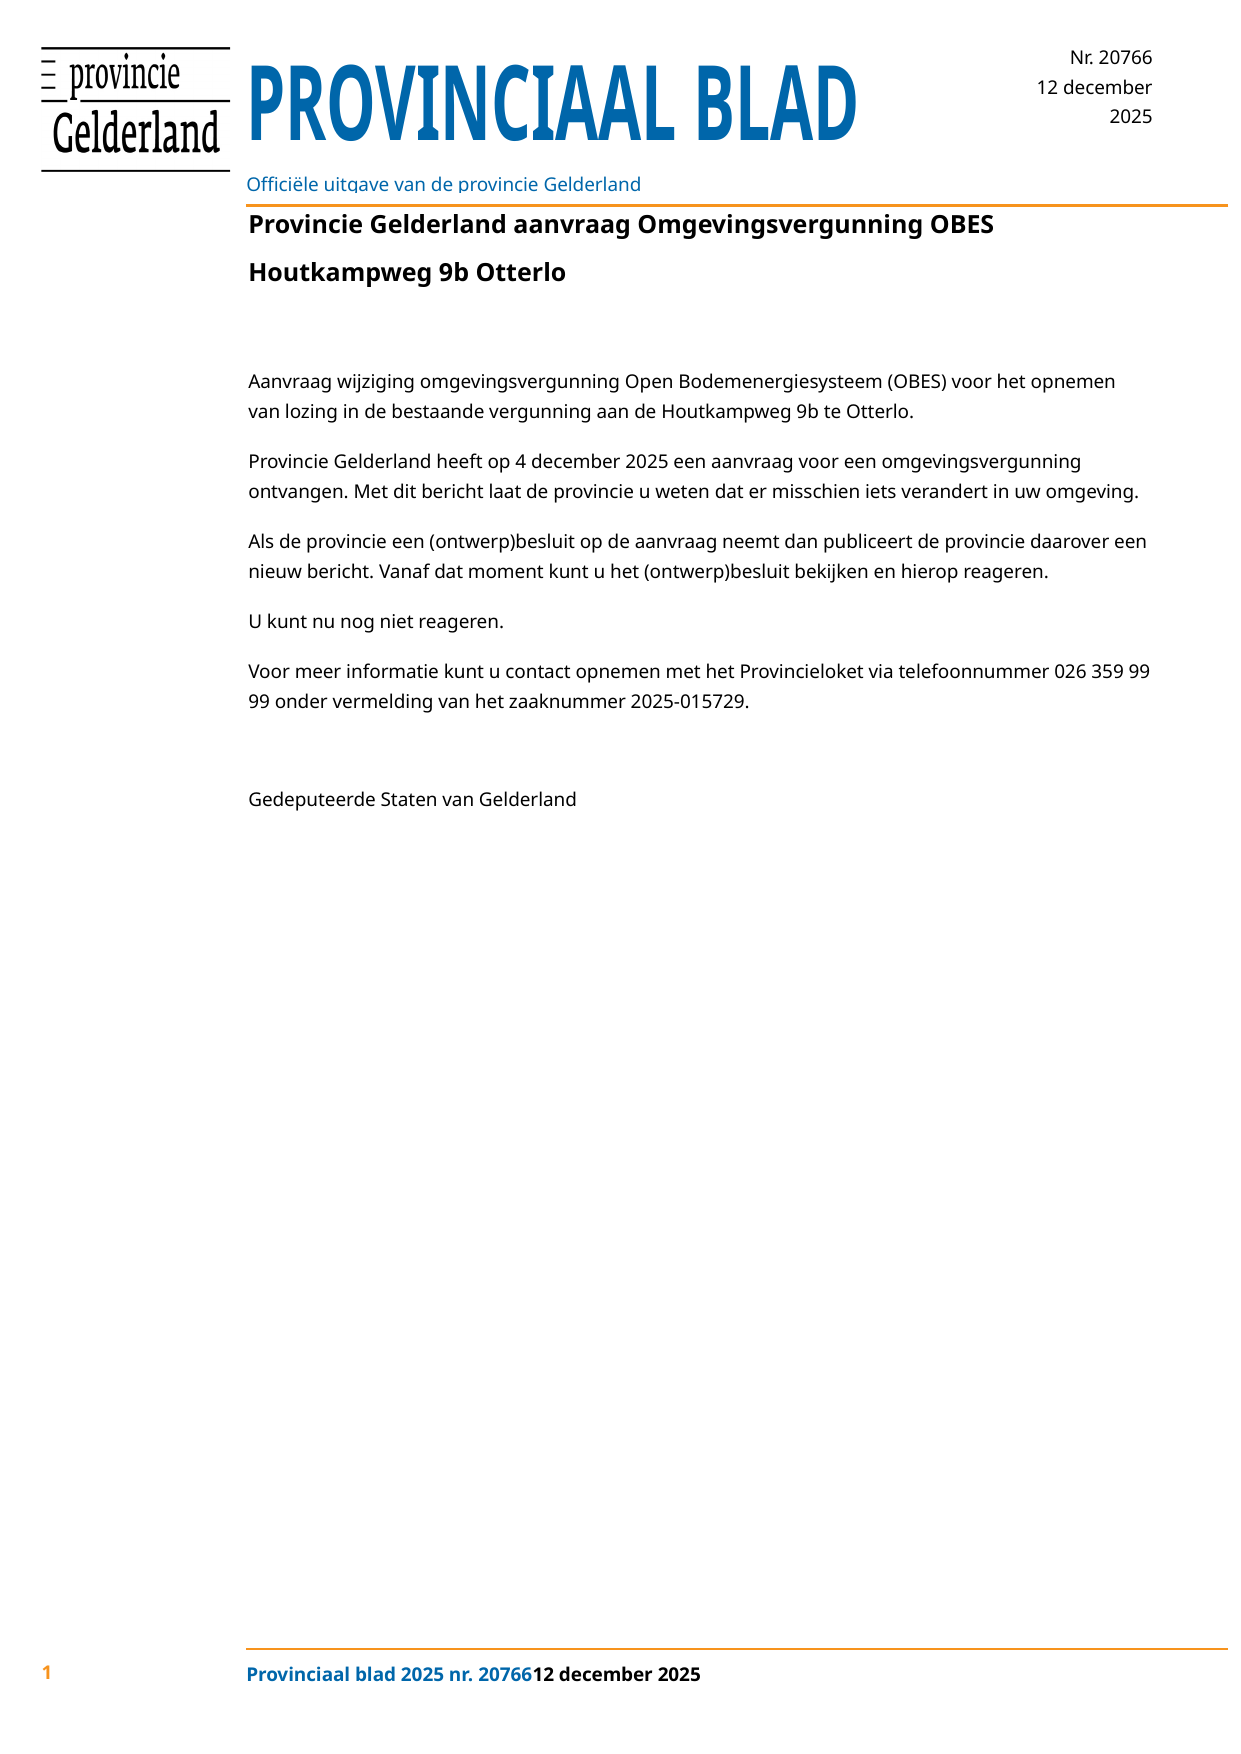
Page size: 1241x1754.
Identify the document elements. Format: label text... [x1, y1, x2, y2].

text Provincie Gelderland heeft op 4 december 2025 een aanvraag voor een omgevingsvergunning ontvangen. Met dit bericht laat de provincie u weten dat er misschien iets verandert in uw omgeving. [248, 448, 1152, 504]
text Als de provincie een (ontwerp)besluit op de aanvraag neemt dan publiceert de provincie daarover een nieuw bericht. Vanaf dat moment kunt u het (ontwerp)besluit bekijken en hierop reageren. [248, 528, 1152, 584]
picture [41, 47, 231, 172]
text Aanvraag wijziging omgevingsvergunning Open Bodemenergiesysteem (OBES) voor het opnemen van lozing in de bestaande vergunning aan de Houtkampweg 9b te Otterlo. [248, 368, 1152, 424]
text Gedeputeerde Staten van Gelderland [248, 787, 1152, 812]
text Provincie Gelderland aanvraag Omgevingsvergunning OBES Houtkampweg 9b Otterlo [248, 207, 1152, 288]
text U kunt nu nog niet reageren. [248, 608, 1152, 634]
text Voor meer informatie kunt u contact opnemen met het Provincieloket via telefoonnummer 026 359 99 99 onder vermelding van het zaaknummer 2025-015729. [248, 659, 1152, 714]
